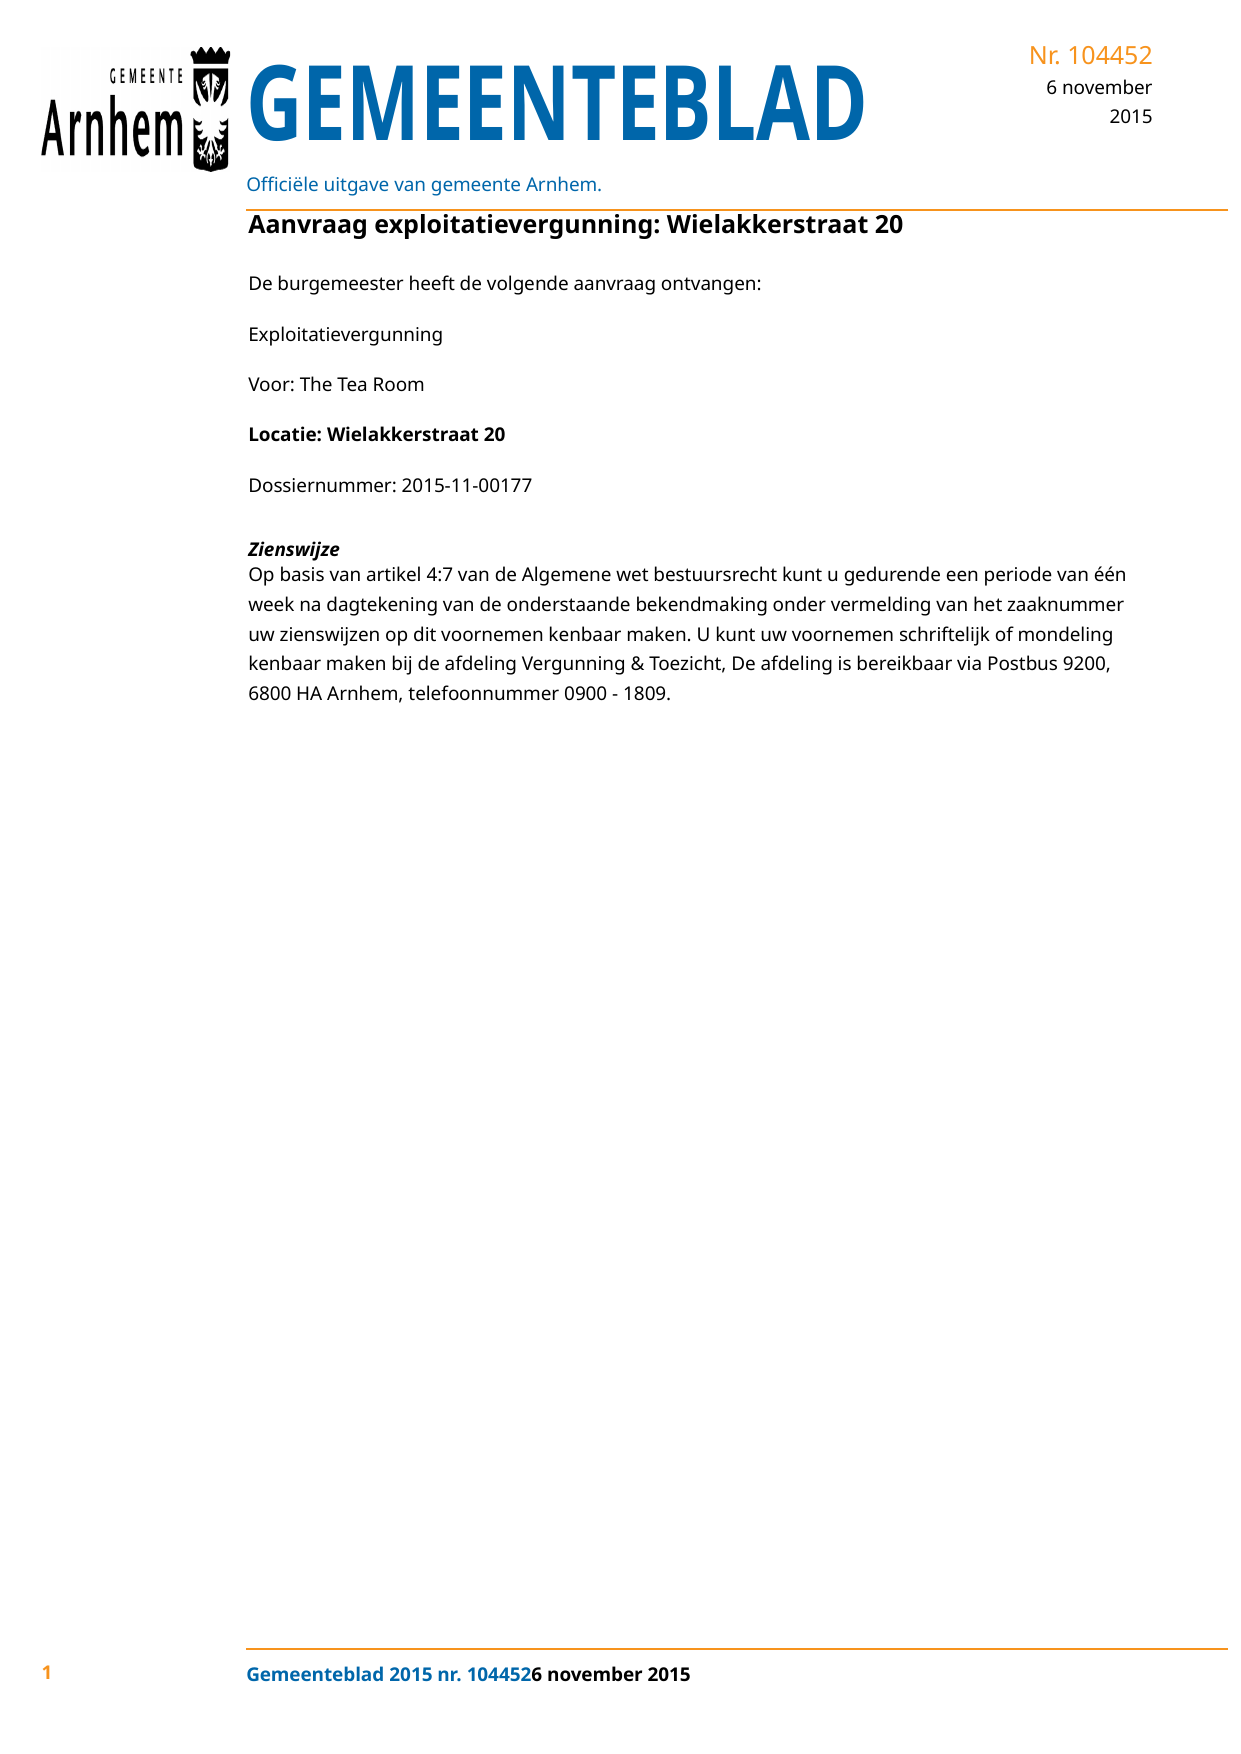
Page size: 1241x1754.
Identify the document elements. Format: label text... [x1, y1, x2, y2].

text Op basis van artikel 4:7 van de Algemene wet bestuursrecht kunt u gedurende een periode van één week na dagtekening van de onderstaande bekendmaking onder vermelding van het zaaknummer uw zienswijzen op dit voornemen kenbaar maken. U kunt uw voornemen schriftelijk of mondeling kenbaar maken bij de afdeling Vergunning & Toezicht, De afdeling is bereikbaar via Postbus 9200, 6800 HA Arnhem, telefoonnummer 0900 - 1809. [248, 562, 1152, 706]
text Aanvraag exploitatievergunning: Wielakkerstraat 20 [248, 211, 1152, 241]
text Dossiernummer: 2015-11-00177 [248, 472, 1152, 498]
text Exploitatievergunning [248, 321, 1152, 346]
text De burgemeester heeft de volgende aanvraag ontvangen: [248, 270, 1152, 296]
picture [41, 47, 231, 172]
text Zienswijze [248, 536, 1152, 562]
text Locatie: Wielakkerstraat 20 [248, 422, 1152, 447]
text Voor: The Tea Room [248, 371, 1152, 397]
